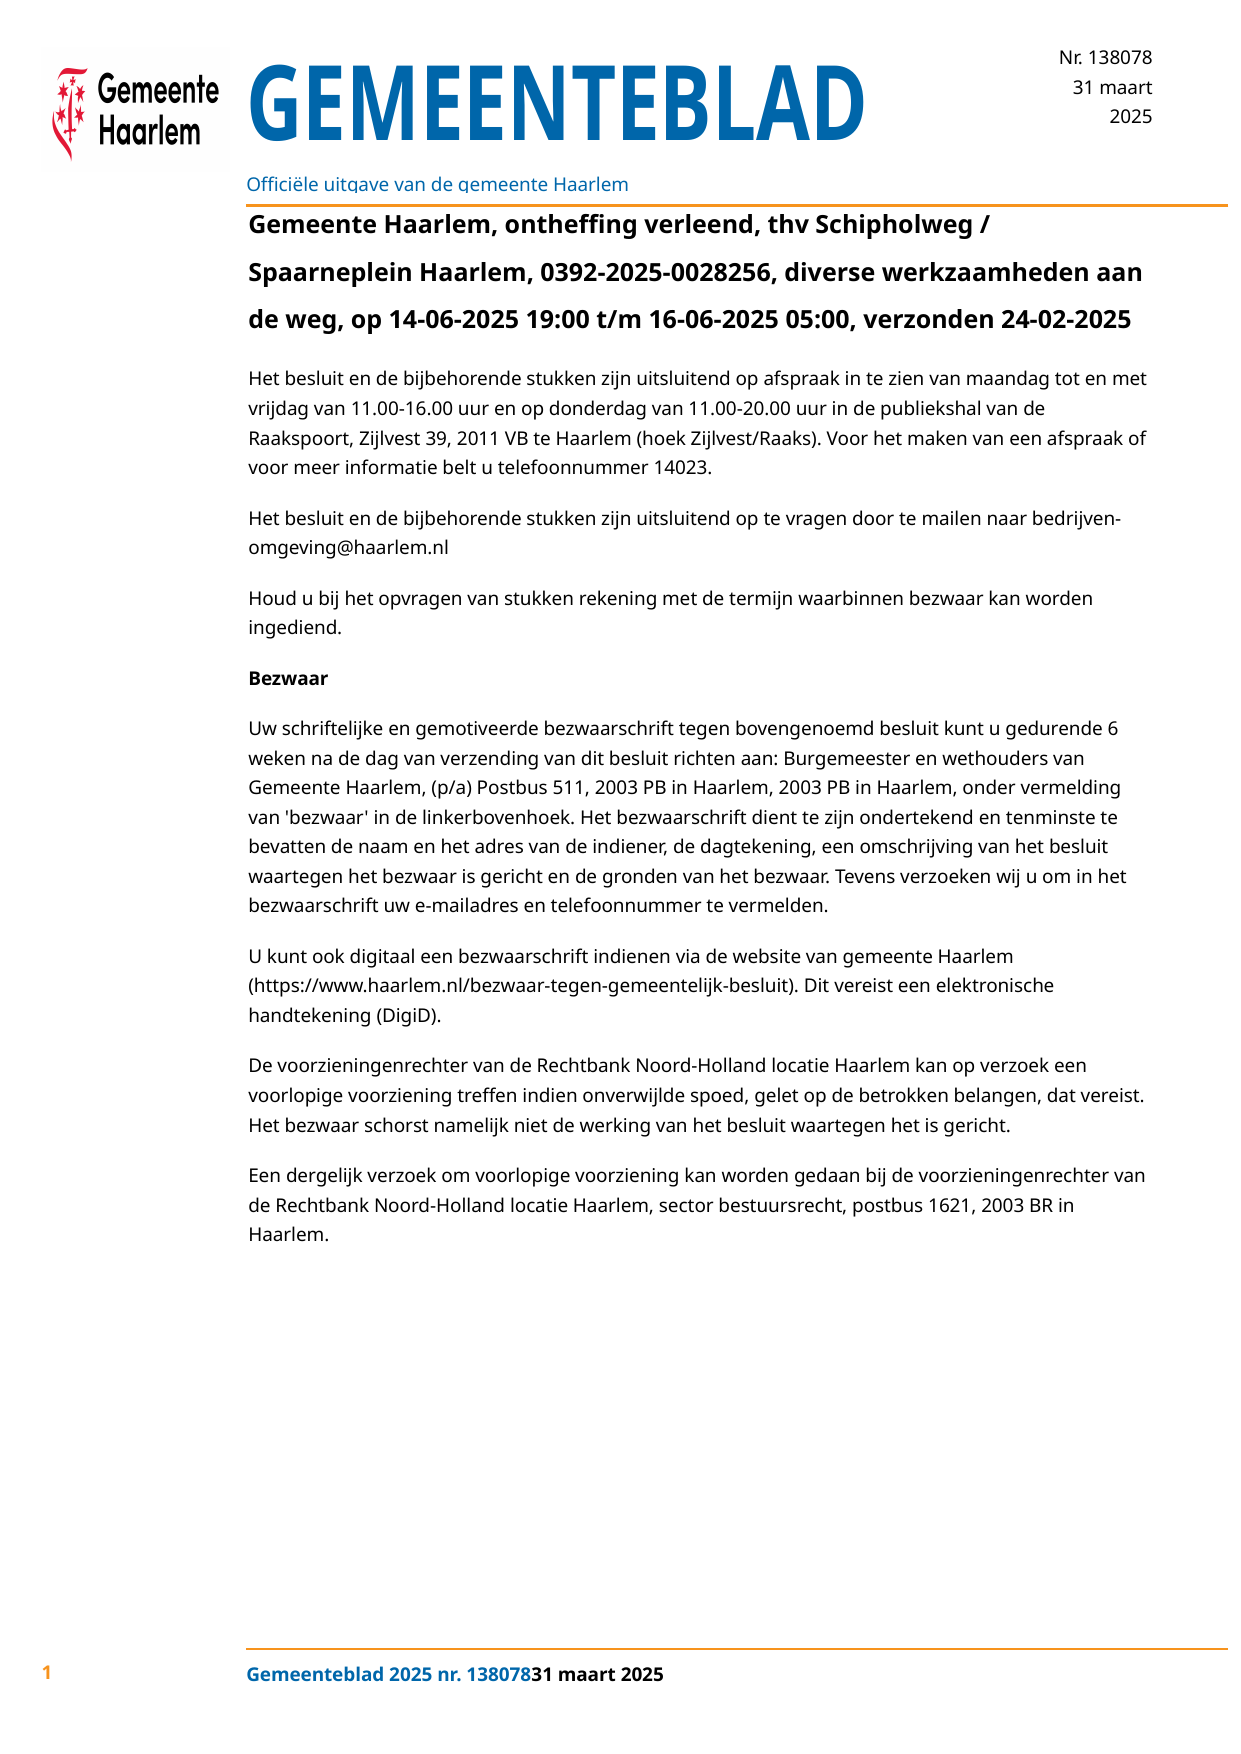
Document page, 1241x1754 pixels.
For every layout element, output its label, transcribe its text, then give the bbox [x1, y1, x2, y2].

text Het besluit en de bijbehorende stukken zijn uitsluitend op afspraak in te zien van maandag tot en met vrijdag van 11.00-16.00 uur en op donderdag van 11.00-20.00 uur in de publiekshal van de Raakspoort, Zijlvest 39, 2011 VB te Haarlem (hoek Zijlvest/Raaks). Voor het maken van een afspraak of voor meer informatie belt u telefoonnummer 14023. [248, 366, 1152, 480]
text Gemeente Haarlem, ontheffing verleend, thv Schipholweg / Spaarneplein Haarlem, 0392-2025-0028256, diverse werkzaamheden aan de weg, op 14-06-2025 19:00 t/m 16-06-2025 05:00, verzonden 24-02-2025 [248, 207, 1152, 336]
text Uw schriftelijke en gemotiveerde bezwaarschrift tegen bovengenoemd besluit kunt u gedurende 6 weken na de dag van verzending van dit besluit richten aan: Burgemeester en wethouders van Gemeente Haarlem, (p/a) Postbus 511, 2003 PB in Haarlem, 2003 PB in Haarlem, onder vermelding van 'bezwaar' in de linkerbovenhoek. Het bezwaarschrift dient te zijn ondertekend en tenminste te bevatten de naam en het adres van de indiener, de dagtekening, een omschrijving van het besluit waartegen het bezwaar is gericht en de gronden van het bezwaar. Tevens verzoeken wij u om in het bezwaarschrift uw e-mailadres en telefoonnummer te vermelden. [248, 715, 1152, 918]
text De voorzieningenrechter van de Rechtbank Noord-Holland locatie Haarlem kan op verzoek een voorlopige voorziening treffen indien onverwijlde spoed, gelet op de betrokken belangen, dat vereist. Het bezwaar schorst namelijk niet de werking van het besluit waartegen het is gericht. [248, 1053, 1152, 1137]
picture [41, 47, 231, 172]
text Houd u bij het opvragen van stukken rekening met de termijn waarbinnen bezwaar kan worden ingediend. [248, 585, 1152, 640]
text U kunt ook digitaal een bezwaarschrift indienen via de website van gemeente Haarlem (https://www.haarlem.nl/bezwaar-tegen-gemeentelijk-besluit). Dit vereist een elektronische handtekening (DigiD). [248, 943, 1152, 1028]
text Het besluit en de bijbehorende stukken zijn uitsluitend op te vragen door te mailen naar bedrijven-omgeving@haarlem.nl [248, 505, 1152, 560]
text Bezwaar [248, 665, 1152, 690]
text Een dergelijk verzoek om voorlopige voorziening kan worden gedaan bij de voorzieningenrechter van de Rechtbank Noord-Holland locatie Haarlem, sector bestuursrecht, postbus 1621, 2003 BR in Haarlem. [248, 1162, 1152, 1247]
